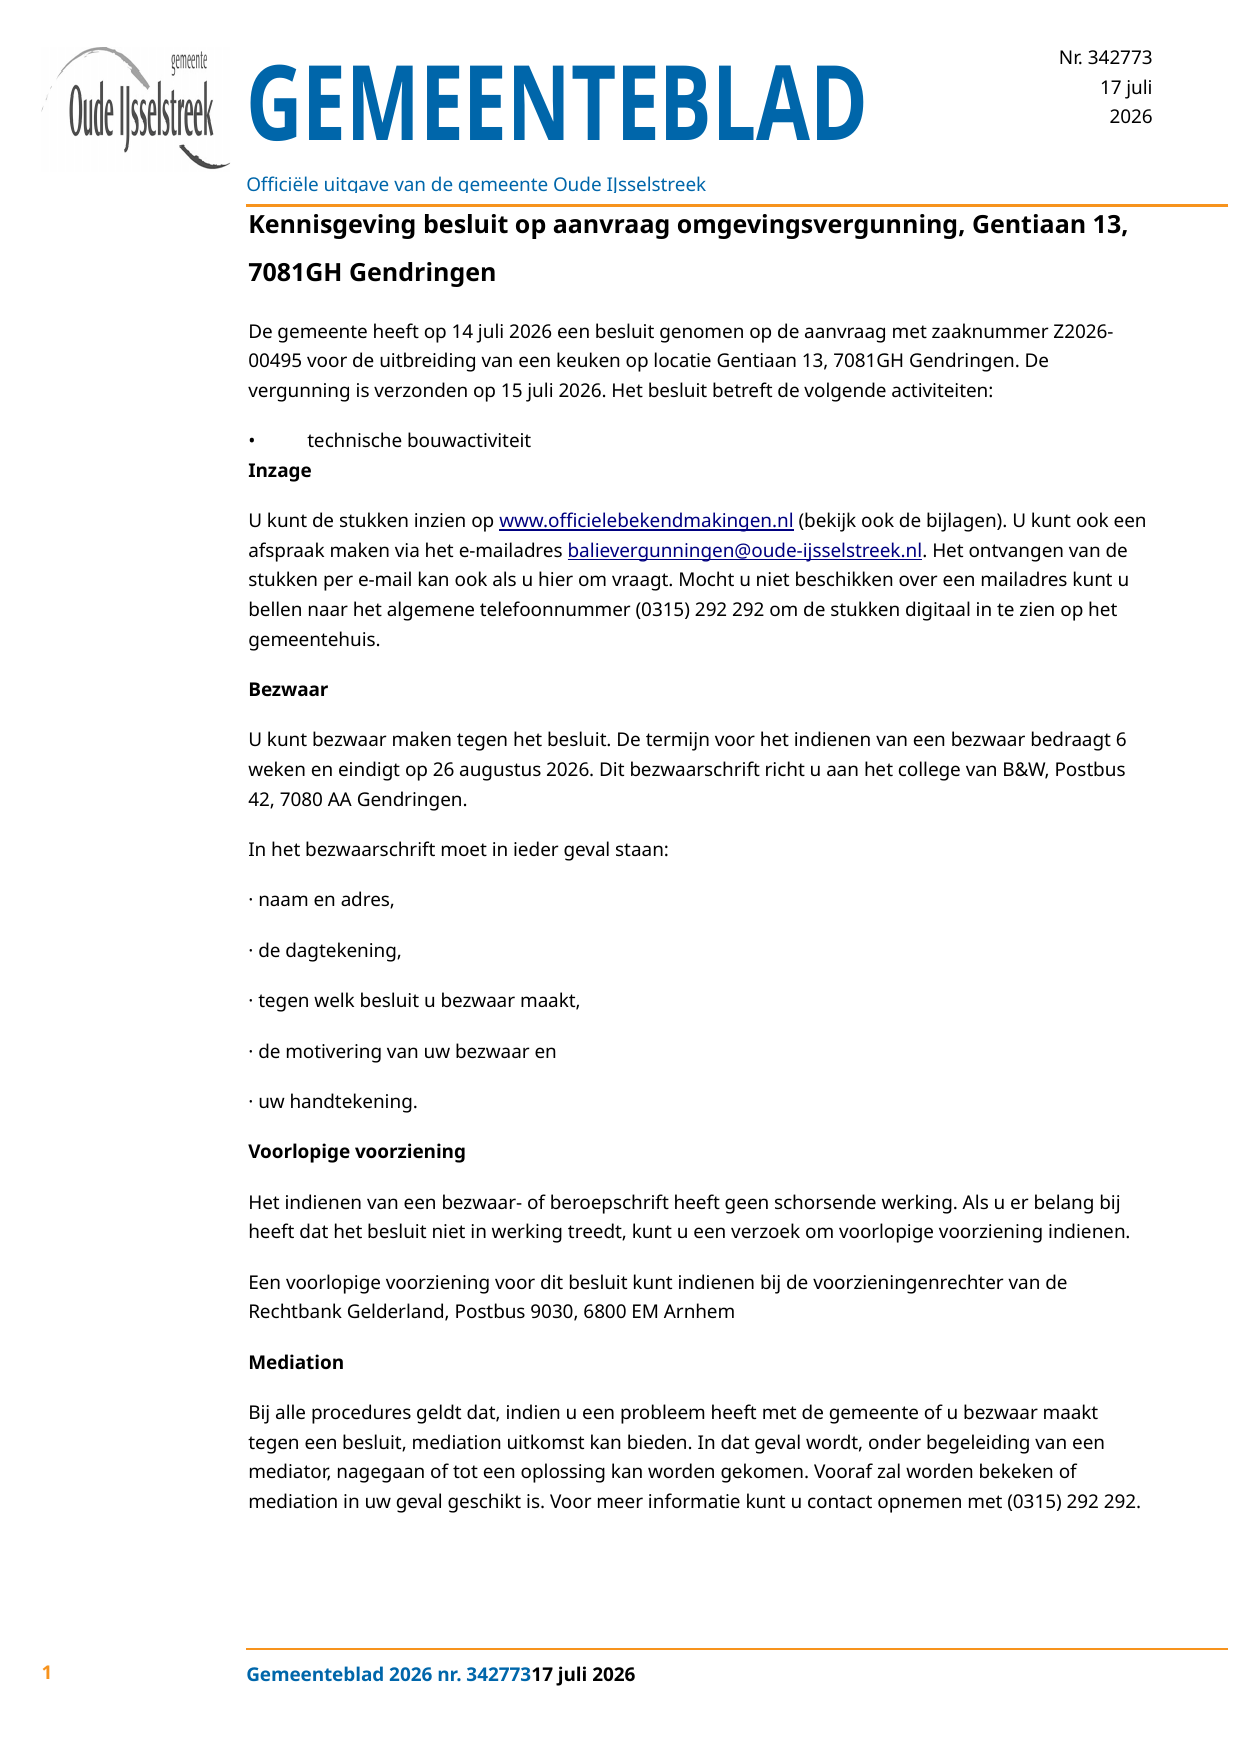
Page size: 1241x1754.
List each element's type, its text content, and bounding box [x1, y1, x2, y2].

text In het bezwaarschrift moet in ieder geval staan: [248, 836, 1152, 862]
text · naam en adres, [248, 887, 1152, 912]
text Bij alle procedures geldt dat, indien u een probleem heeft met de gemeente of u bezwaar maakt tegen een besluit, mediation uitkomst kan bieden. In dat geval wordt, onder begeleiding van een mediator, nagegaan of tot een oplossing kan worden gekomen. Vooraf zal worden bekeken of mediation in uw geval geschikt is. Voor meer informatie kunt u contact opnemen met (0315) 292 292. [248, 1399, 1152, 1514]
text De gemeente heeft op 14 juli 2026 een besluit genomen op de aanvraag met zaaknummer Z2026-00495 voor de uitbreiding van een keuken op locatie Gentiaan 13, 7081GH Gendringen. De vergunning is verzonden op 15 juli 2026. Het besluit betreft de volgende activiteiten: [248, 318, 1152, 403]
text Een voorlopige voorziening voor dit besluit kunt indienen bij de voorzieningenrechter van de Rechtbank Gelderland, Postbus 9030, 6800 EM Arnhem [248, 1269, 1152, 1324]
text Voorlopige voorziening [248, 1139, 1152, 1164]
text · de motivering van uw bezwaar en [248, 1038, 1152, 1064]
text · uw handtekening. [248, 1088, 1152, 1114]
picture [41, 47, 231, 172]
text · de dagtekening, [248, 937, 1152, 963]
text Bezwaar [248, 676, 1152, 702]
text U kunt de stukken inzien op www.officielebekendmakingen.nl (bekijk ook de bijlagen). U kunt ook een afspraak maken via het e-mailadres balievergunningen@oude-ijsselstreek.nl. Het ontvangen van de stukken per e-mail kan ook als u hier om vraagt. Mocht u niet beschikken over een mailadres kunt u bellen naar het algemene telefoonnummer (0315) 292 292 om de stukken digitaal in te zien op het gemeentehuis. [248, 507, 1152, 652]
text Kennisgeving besluit op aanvraag omgevingsvergunning, Gentiaan 13, 7081GH Gendringen [248, 207, 1152, 288]
text Mediation [248, 1349, 1152, 1375]
text · tegen welk besluit u bezwaar maakt, [248, 987, 1152, 1013]
text Het indienen van een bezwaar- of beroepschrift heeft geen schorsende werking. Als u er belang bij heeft dat het besluit niet in werking treedt, kunt u een verzoek om voorlopige voorziening indienen. [248, 1189, 1152, 1244]
text Inzage [248, 457, 1152, 483]
list technische bouwactiviteit [248, 427, 1152, 453]
text U kunt bezwaar maken tegen het besluit. De termijn voor het indienen van een bezwaar bedraagt 6 weken en eindigt op 26 augustus 2026. Dit bezwaarschrift richt u aan het college van B&W, Postbus 42, 7080 AA Gendringen. [248, 727, 1152, 812]
